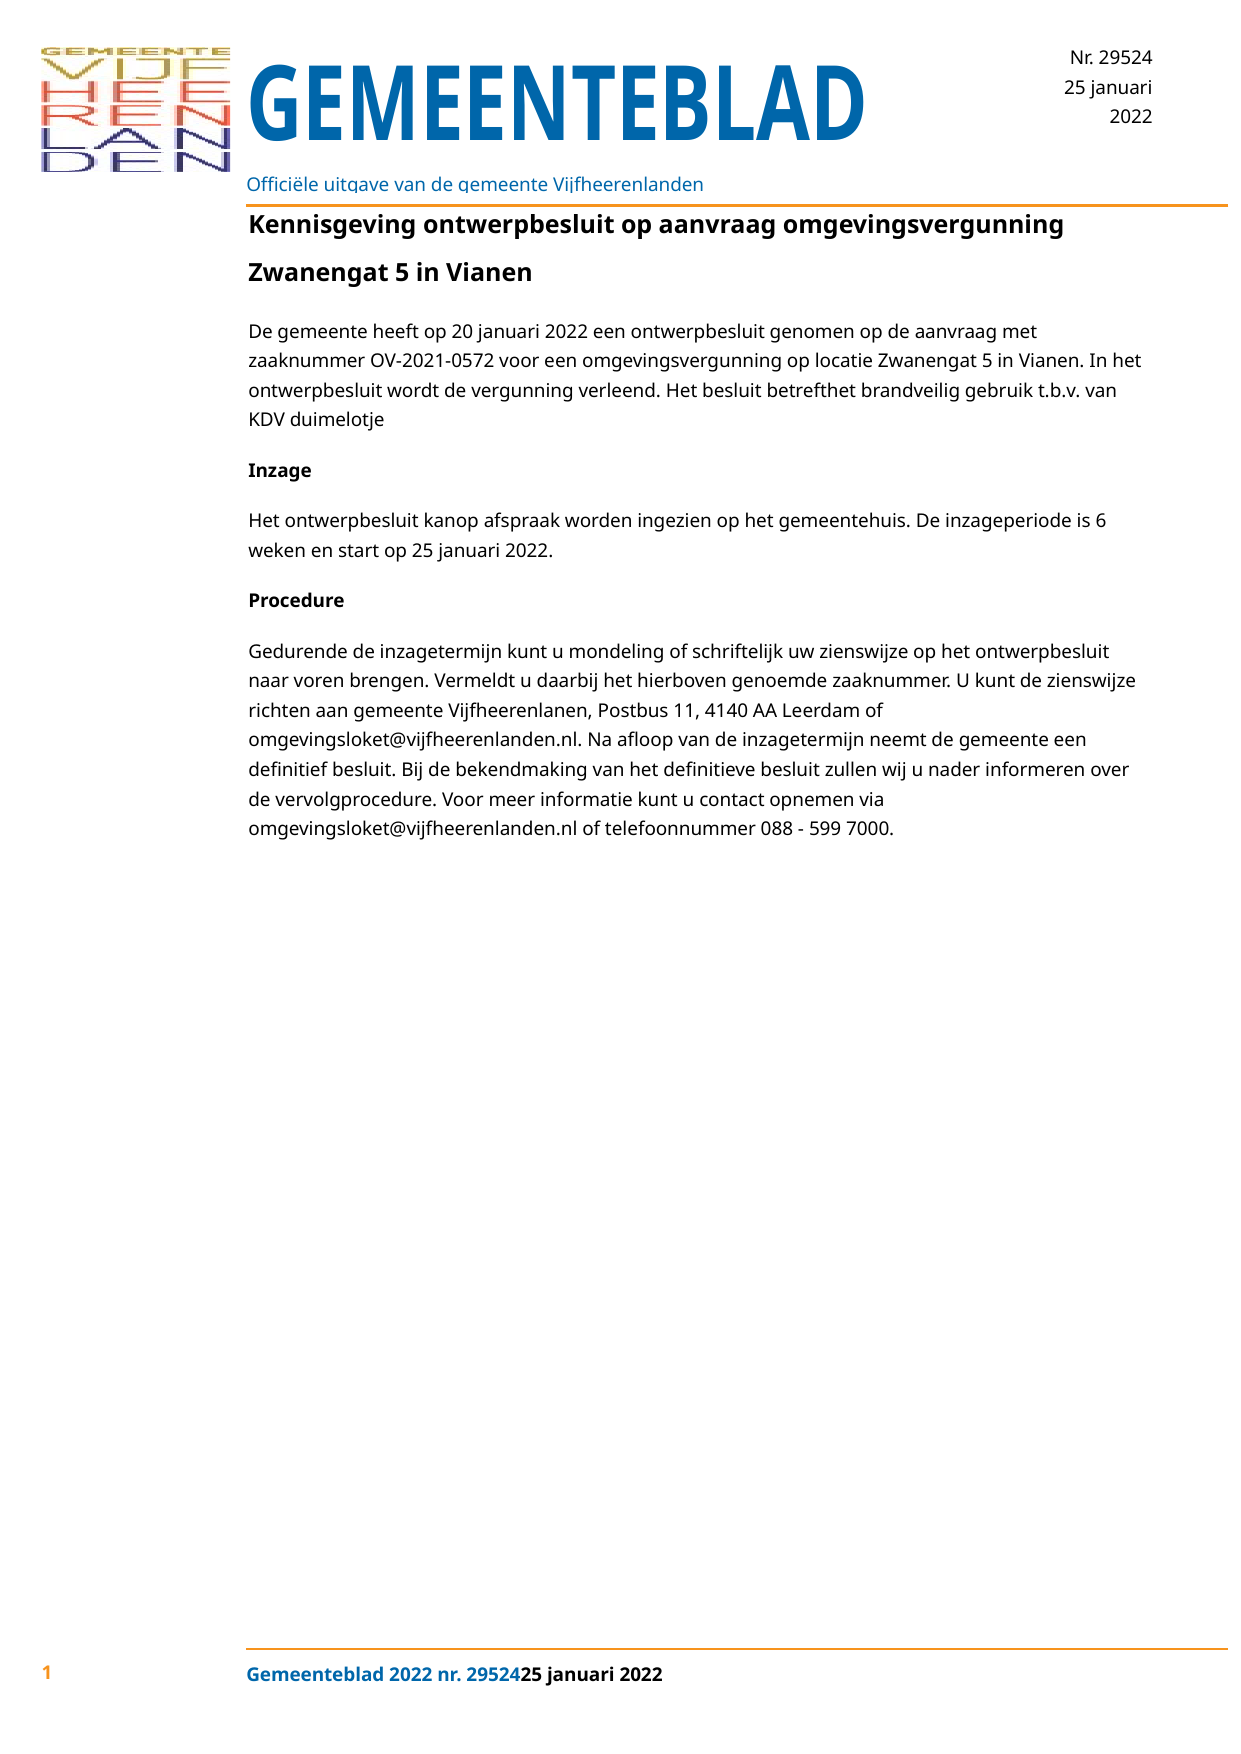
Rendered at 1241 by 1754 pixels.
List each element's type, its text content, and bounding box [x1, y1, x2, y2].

text Gedurende de inzagetermijn kunt u mondeling of schriftelijk uw zienswijze op het ontwerpbesluit naar voren brengen. Vermeldt u daarbij het hierboven genoemde zaaknummer. U kunt de zienswijze richten aan gemeente Vijfheerenlanen, Postbus 11, 4140 AA Leerdam of omgevingsloket@vijfheerenlanden.nl. Na afloop van de inzagetermijn neemt de gemeente een definitief besluit. Bij de bekendmaking van het definitieve besluit zullen wij u nader informeren over de vervolgprocedure. Voor meer informatie kunt u contact opnemen via omgevingsloket@vijfheerenlanden.nl of telefoonnummer 088 - 599 7000. [248, 638, 1152, 841]
text De gemeente heeft op 20 januari 2022 een ontwerpbesluit genomen op de aanvraag met zaaknummer OV-2021-0572 voor een omgevingsvergunning op locatie Zwanengat 5 in Vianen. In het ontwerpbesluit wordt de vergunning verleend. Het besluit betrefthet brandveilig gebruik t.b.v. van KDV duimelotje [248, 318, 1152, 432]
text Inzage [248, 457, 1152, 483]
picture [41, 47, 231, 172]
text Procedure [248, 587, 1152, 613]
text Het ontwerpbesluit kanop afspraak worden ingezien op het gemeentehuis. De inzageperiode is 6 weken en start op 25 januari 2022. [248, 507, 1152, 563]
text Kennisgeving ontwerpbesluit op aanvraag omgevingsvergunning Zwanengat 5 in Vianen [248, 207, 1152, 288]
